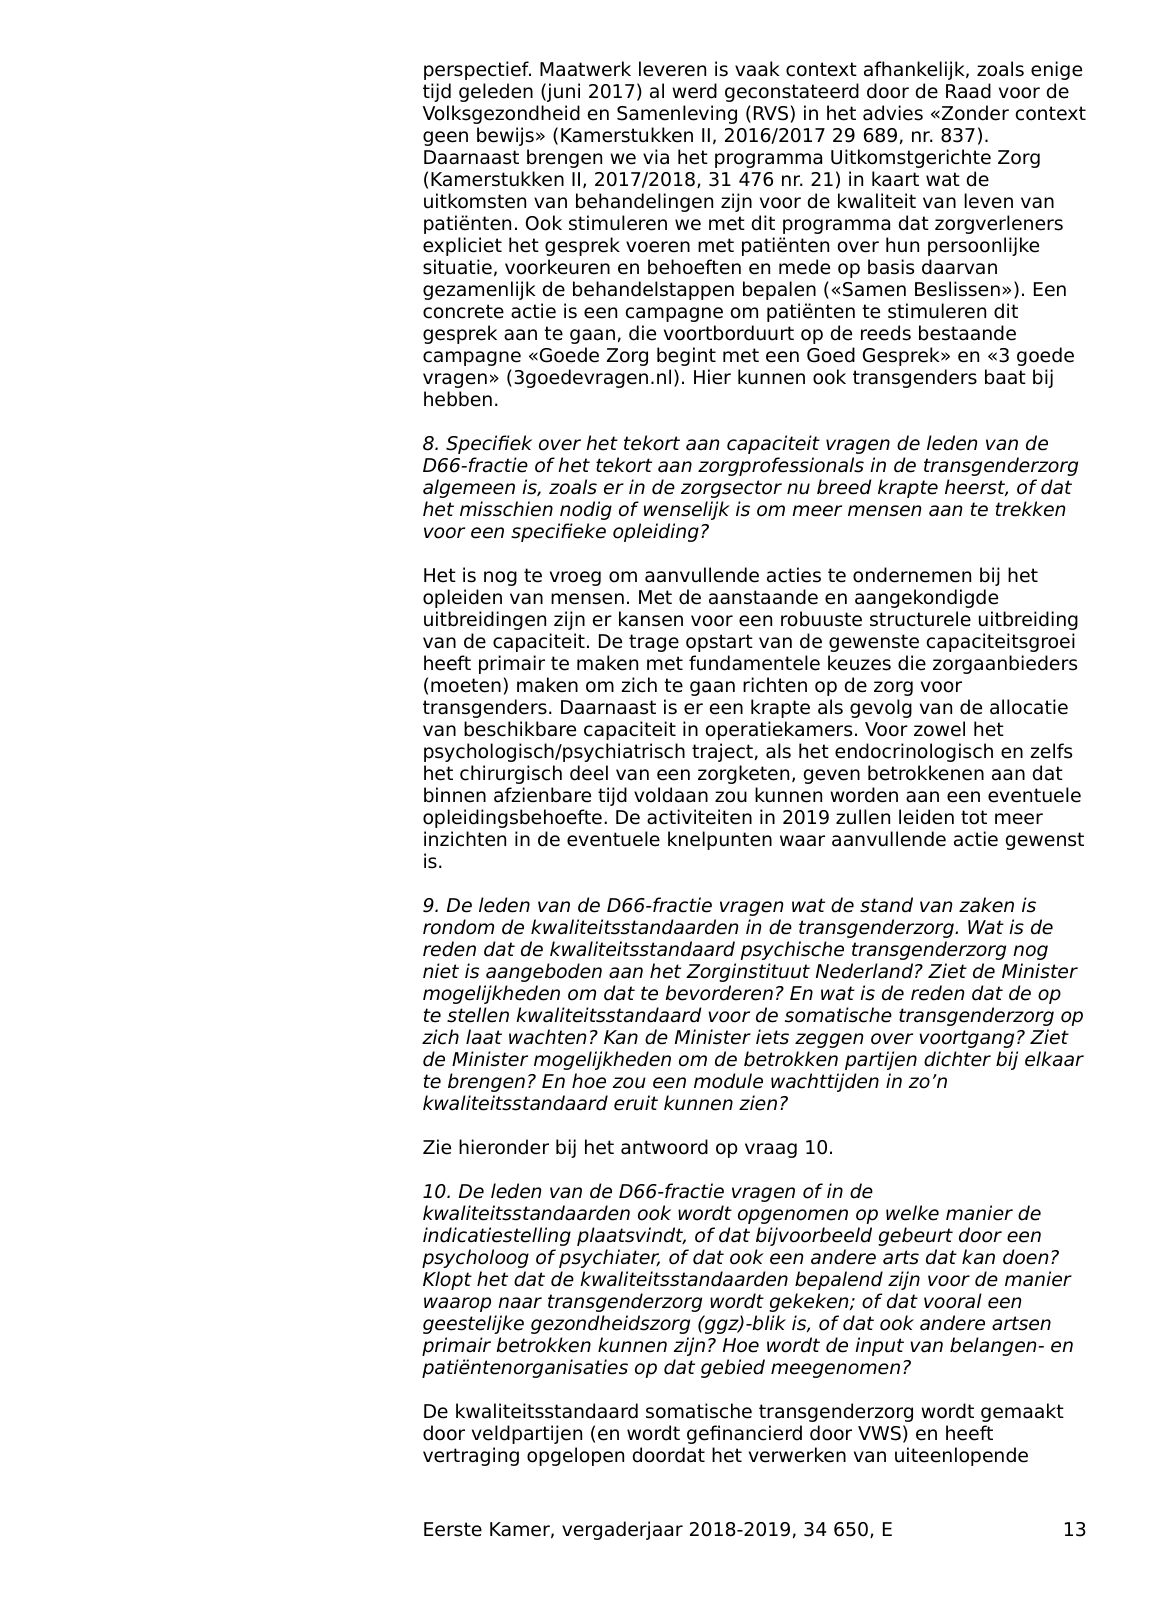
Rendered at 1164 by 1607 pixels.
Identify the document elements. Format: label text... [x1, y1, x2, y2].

text perspectief. Maatwerk leveren is vaak context afhankelijk, zoals enige tijd geleden (juni 2017) al werd geconstateerd door de Raad voor de Volksgezondheid en Samenleving (RVS) in het advies «Zonder context geen bewijs» (Kamerstukken II, 2016/2017 29 689, nr. 837). Daarnaast brengen we via het programma Uitkomstgerichte Zorg (Kamerstukken II, 2017/2018, 31 476 nr. 21) in kaart wat de uitkomsten van behandelingen zijn voor de kwaliteit van leven van patiënten. Ook stimuleren we met dit programma dat zorgverleners expliciet het gesprek voeren met patiënten over hun persoonlijke situatie, voorkeuren en behoeften en mede op basis daarvan gezamenlijk de behandelstappen bepalen («Samen Beslissen»). Een concrete actie is een campagne om patiënten te stimuleren dit gesprek aan te gaan, die voortborduurt op de reeds bestaande campagne «Goede Zorg begint met een Goed Gesprek» en «3 goede vragen» (3goedevragen.nl). Hier kunnen ook transgenders baat bij hebben. [422, 59, 1087, 411]
subtitle 10. De leden van de D66-fractie vragen of in de kwaliteitsstandaarden ook wordt opgenomen op welke manier de indicatiestelling plaatsvindt, of dat bijvoorbeeld gebeurt door een psycholoog of psychiater, of dat ook een andere arts dat kan doen? Klopt het dat de kwaliteitsstandaarden bepalend zijn voor de manier waarop naar transgenderzorg wordt gekeken; of dat vooral een geestelijke gezondheidszorg (ggz)-blik is, of dat ook andere artsen primair betrokken kunnen zijn? Hoe wordt de input van belangen- en patiëntenorganisaties op dat gebied meegenomen? [422, 1181, 1087, 1379]
text Zie hieronder bij het antwoord op vraag 10. [422, 1137, 1087, 1159]
subtitle 8. Specifiek over het tekort aan capaciteit vragen de leden van de D66-fractie of het tekort aan zorgprofessionals in de transgenderzorg algemeen is, zoals er in de zorgsector nu breed krapte heerst, of dat het misschien nodig of wenselijk is om meer mensen aan te trekken voor een specifieke opleiding? [422, 433, 1087, 543]
subtitle 9. De leden van de D66-fractie vragen wat de stand van zaken is rondom de kwaliteitsstandaarden in de transgenderzorg. Wat is de reden dat de kwaliteitsstandaard psychische transgenderzorg nog niet is aangeboden aan het Zorginstituut Nederland? Ziet de Minister mogelijkheden om dat te bevorderen? En wat is de reden dat de op te stellen kwaliteitsstandaard voor de somatische transgenderzorg op zich laat wachten? Kan de Minister iets zeggen over voortgang? Ziet de Minister mogelijkheden om de betrokken partijen dichter bij elkaar te brengen? En hoe zou een module wachttijden in zo’n kwaliteitsstandaard eruit kunnen zien? [422, 895, 1087, 1115]
text De kwaliteitsstandaard somatische transgenderzorg wordt gemaakt door veldpartijen (en wordt gefinancierd door VWS) en heeft vertraging opgelopen doordat het verwerken van uiteenlopende [422, 1401, 1087, 1467]
text Het is nog te vroeg om aanvullende acties te ondernemen bij het opleiden van mensen. Met de aanstaande en aangekondigde uitbreidingen zijn er kansen voor een robuuste structurele uitbreiding van de capaciteit. De trage opstart van de gewenste capaciteitsgroei heeft primair te maken met fundamentele keuzes die zorgaanbieders (moeten) maken om zich te gaan richten op de zorg voor transgenders. Daarnaast is er een krapte als gevolg van de allocatie van beschikbare capaciteit in operatiekamers. Voor zowel het psychologisch/psychiatrisch traject, als het endocrinologisch en zelfs het chirurgisch deel van een zorgketen, geven betrokkenen aan dat binnen afzienbare tijd voldaan zou kunnen worden aan een eventuele opleidingsbehoefte. De activiteiten in 2019 zullen leiden tot meer inzichten in de eventuele knelpunten waar aanvullende actie gewenst is. [422, 565, 1087, 873]
